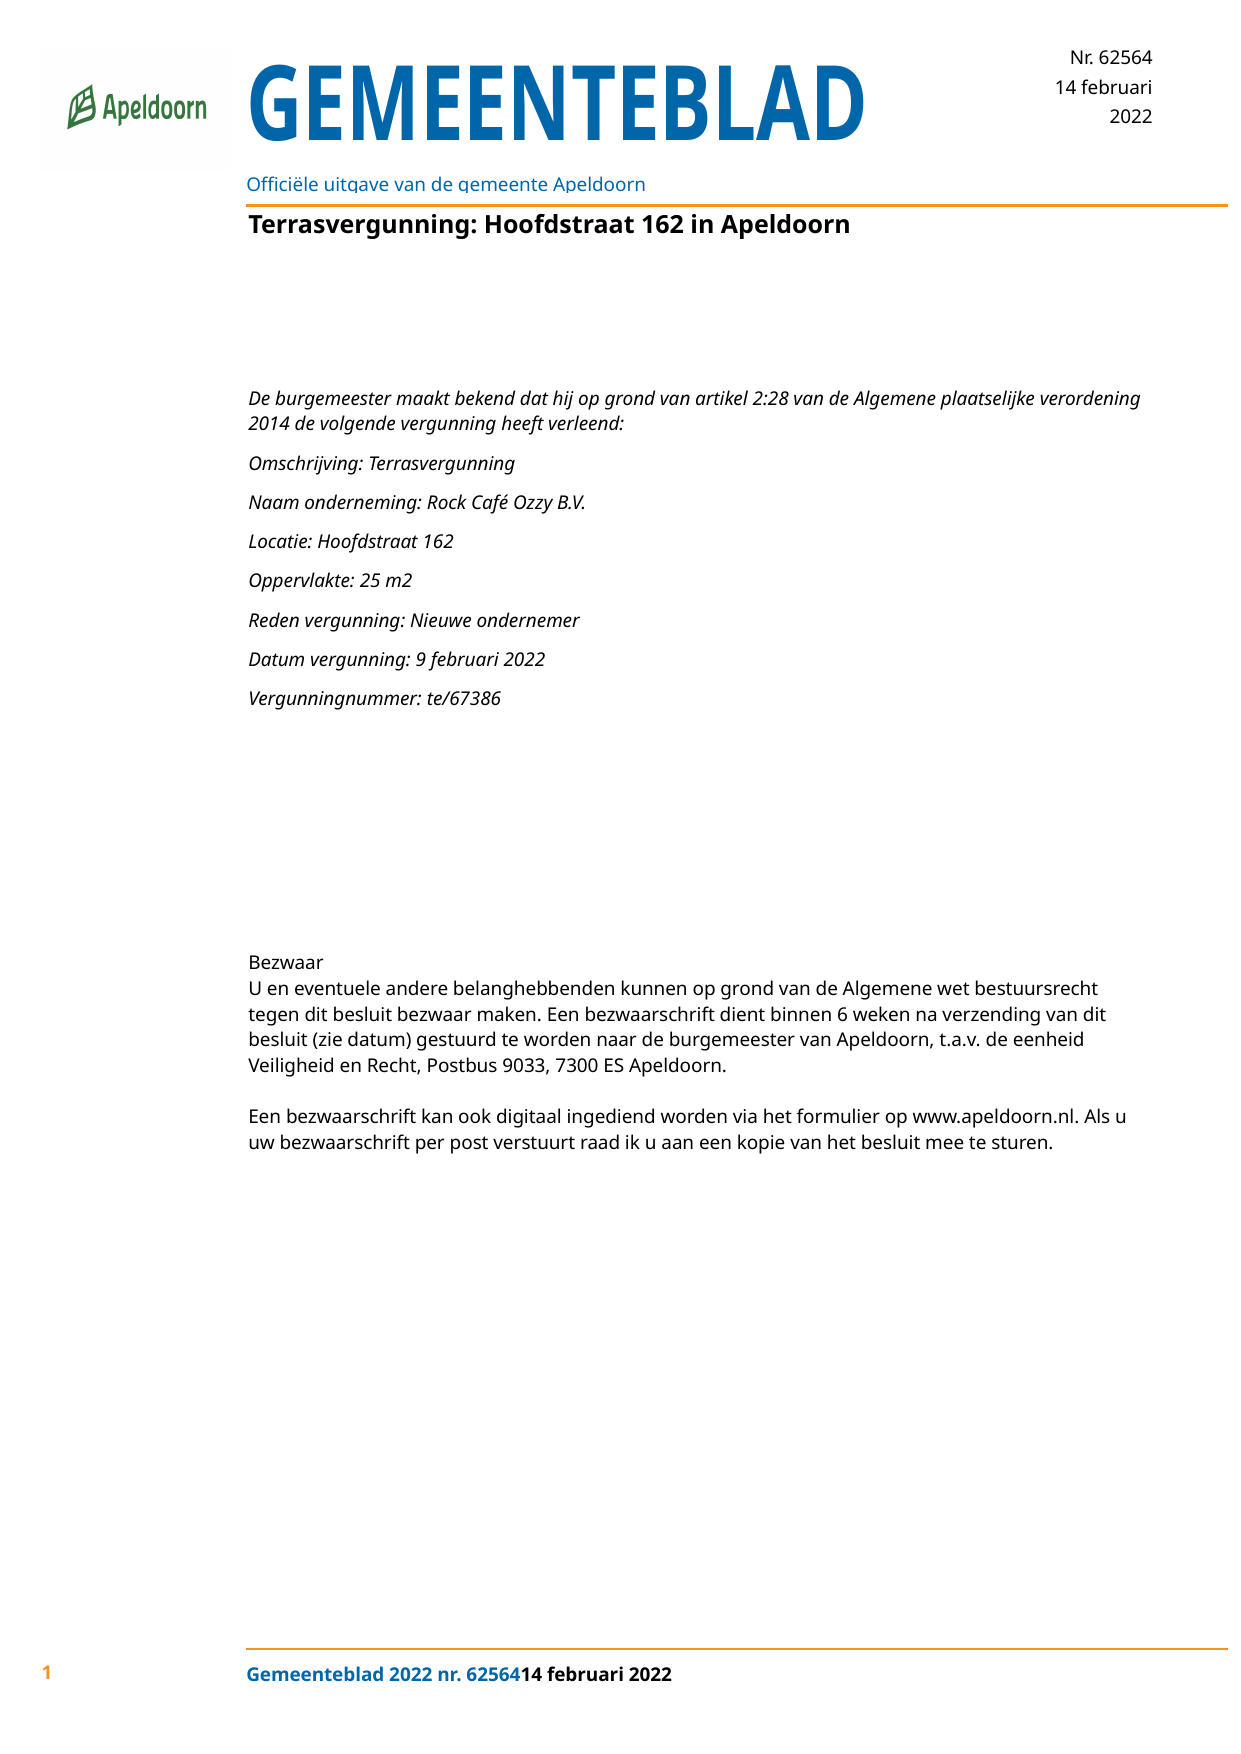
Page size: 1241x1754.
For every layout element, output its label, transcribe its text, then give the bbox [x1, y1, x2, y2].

text Oppervlakte: 25 m2 [248, 567, 1152, 593]
text Een bezwaarschrift kan ook digitaal ingediend worden via het formulier op www.apeldoorn.nl. Als u uw bezwaarschrift per post verstuurt raad ik u aan een kopie van het besluit mee te sturen. [248, 1104, 1152, 1155]
text Naam onderneming: Rock Café Ozzy B.V. [248, 489, 1152, 515]
text De burgemeester maakt bekend dat hij op grond van artikel 2:28 van de Algemene plaatselijke verordening 2014 de volgende vergunning heeft verleend: [248, 385, 1152, 436]
text Datum vergunning: 9 februari 2022 [248, 646, 1152, 672]
text U en eventuele andere belanghebbenden kunnen op grond van de Algemene wet bestuursrecht tegen dit besluit bezwaar maken. Een bezwaarschrift dient binnen 6 weken na verzending van dit besluit (zie datum) gestuurd te worden naar de burgemeester van Apeldoorn, t.a.v. de eenheid Veiligheid en Recht, Postbus 9033, 7300 ES Apeldoorn. [248, 975, 1152, 1078]
text Vergunningnummer: te/67386 [248, 685, 1152, 711]
text Locatie: Hoofdstraat 162 [248, 528, 1152, 554]
text Omschrijving: Terrasvergunning [248, 450, 1152, 475]
text Bezwaar [248, 949, 1152, 975]
text Terrasvergunning: Hoofdstraat 162 in Apeldoorn [248, 207, 1152, 241]
text Reden vergunning: Nieuwe ondernemer [248, 607, 1152, 632]
picture [41, 47, 231, 172]
